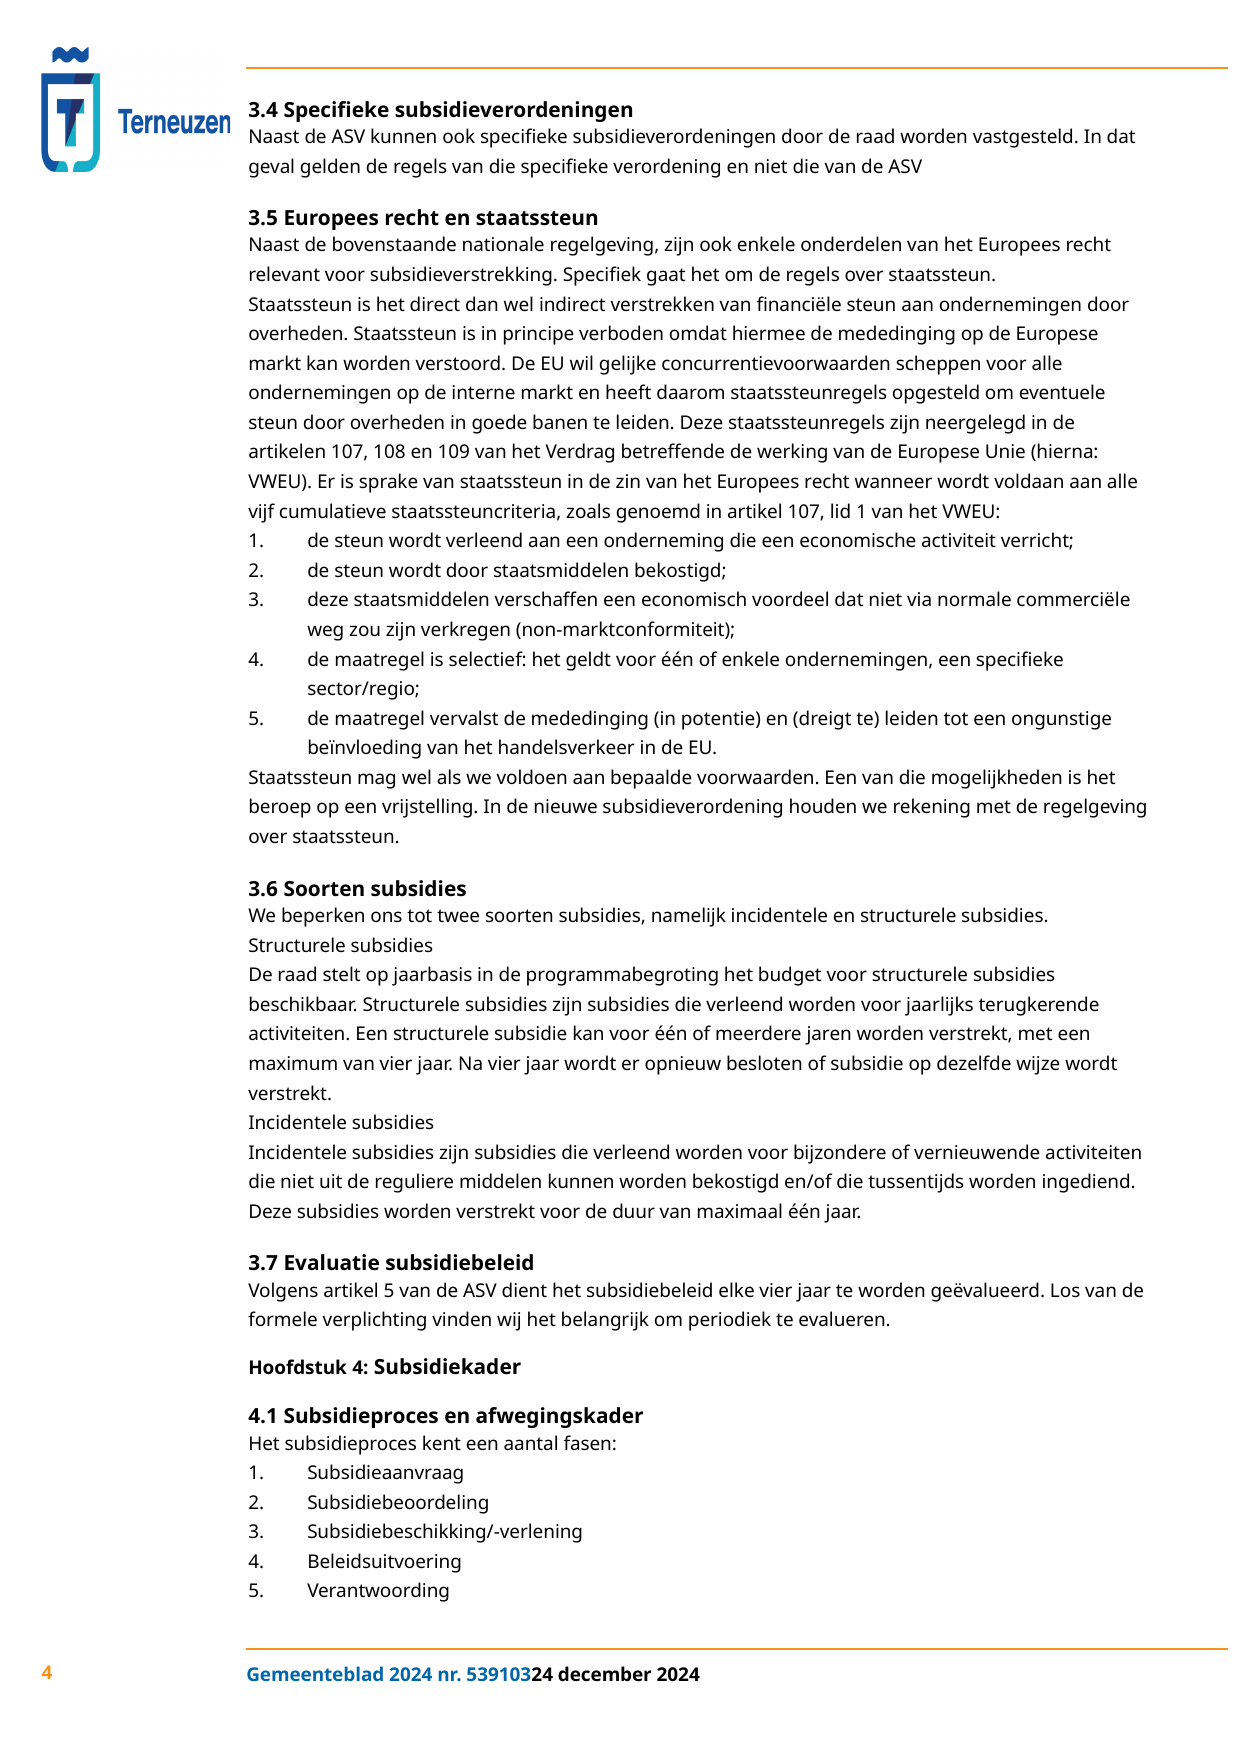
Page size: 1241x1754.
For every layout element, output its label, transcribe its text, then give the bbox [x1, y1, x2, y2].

text Naast de ASV kunnen ook specifieke subsidieverordeningen door de raad worden vastgesteld. In dat geval gelden de regels van die specifieke verordening en niet die van de ASV [248, 123, 1152, 178]
list de maatregel vervalst de mededinging (in potentie) en (dreigt te) leiden tot een ongunstige beïnvloeding van het handelsverkeer in de EU. [248, 705, 1152, 760]
text Naast de bovenstaande nationale regelgeving, zijn ook enkele onderdelen van het Europees recht relevant voor subsidieverstrekking. Specifiek gaat het om de regels over staatssteun. [248, 232, 1152, 287]
text De raad stelt op jaarbasis in de programmabegroting het budget voor structurele subsidies beschikbaar. Structurele subsidies zijn subsidies die verleend worden voor jaarlijks terugkerende activiteiten. Een structurele subsidie kan voor één of meerdere jaren worden verstrekt, met een maximum van vier jaar. Na vier jaar wordt er opnieuw besloten of subsidie op dezelfde wijze wordt verstrekt. [248, 961, 1152, 1105]
list Beleidsuitvoering [248, 1548, 1152, 1574]
text Incidentele subsidies zijn subsidies die verleend worden voor bijzondere of vernieuwende activiteiten die niet uit de reguliere middelen kunnen worden bekostigd en/of die tussentijds worden ingediend. Deze subsidies worden verstrekt voor de duur van maximaal één jaar. [248, 1139, 1152, 1224]
list Verantwoording [248, 1578, 1152, 1603]
text 3.6 Soorten subsidies [248, 874, 1152, 902]
text 3.7 Evaluatie subsidiebeleid [248, 1248, 1152, 1277]
list de maatregel is selectief: het geldt voor één of enkele ondernemingen, een specifieke sector/regio; [248, 646, 1152, 701]
text 4.1 Subsidieproces en afwegingskader [248, 1401, 1152, 1430]
text Staatssteun is het direct dan wel indirect verstrekken van financiële steun aan ondernemingen door overheden. Staatssteun is in principe verboden omdat hiermee de mededinging op de Europese markt kan worden verstoord. De EU wil gelijke concurrentievoorwaarden scheppen voor alle ondernemingen op de interne markt en heeft daarom staatssteunregels opgesteld om eventuele steun door overheden in goede banen te leiden. Deze staatssteunregels zijn neergelegd in de artikelen 107, 108 en 109 van het Verdrag betreffende de werking van de Europese Unie (hierna: VWEU). Er is sprake van staatssteun in de zin van het Europees recht wanneer wordt voldaan aan alle vijf cumulatieve staatssteuncriteria, zoals genoemd in artikel 107, lid 1 van het VWEU: [248, 291, 1152, 524]
picture [41, 47, 231, 172]
text Hoofdstuk 4: Subsidiekader [248, 1352, 1152, 1381]
text Volgens artikel 5 van de ASV dient het subsidiebeleid elke vier jaar te worden geëvalueerd. Los van de formele verplichting vinden wij het belangrijk om periodiek te evalueren. [248, 1277, 1152, 1332]
list deze staatsmiddelen verschaffen een economisch voordeel dat niet via normale commerciële weg zou zijn verkregen (non-marktconformiteit); [248, 587, 1152, 642]
text We beperken ons tot twee soorten subsidies, namelijk incidentele en structurele subsidies. [248, 902, 1152, 928]
list Subsidiebeoordeling [248, 1489, 1152, 1515]
text Het subsidieproces kent een aantal fasen: [248, 1430, 1152, 1456]
list de steun wordt verleend aan een onderneming die een economische activiteit verricht; [248, 527, 1152, 553]
text 3.5 Europees recht en staatssteun [248, 203, 1152, 232]
list Subsidiebeschikking/-verlening [248, 1518, 1152, 1544]
list de steun wordt door staatsmiddelen bekostigd; [248, 557, 1152, 583]
text 3.4 Specifieke subsidieverordeningen [248, 95, 1152, 123]
text Incidentele subsidies [248, 1109, 1152, 1135]
text Structurele subsidies [248, 932, 1152, 957]
list Subsidieaanvraag [248, 1459, 1152, 1485]
text Staatssteun mag wel als we voldoen aan bepaalde voorwaarden. Een van die mogelijkheden is het beroep op een vrijstelling. In de nieuwe subsidieverordening houden we rekening met de regelgeving over staatssteun. [248, 764, 1152, 849]
